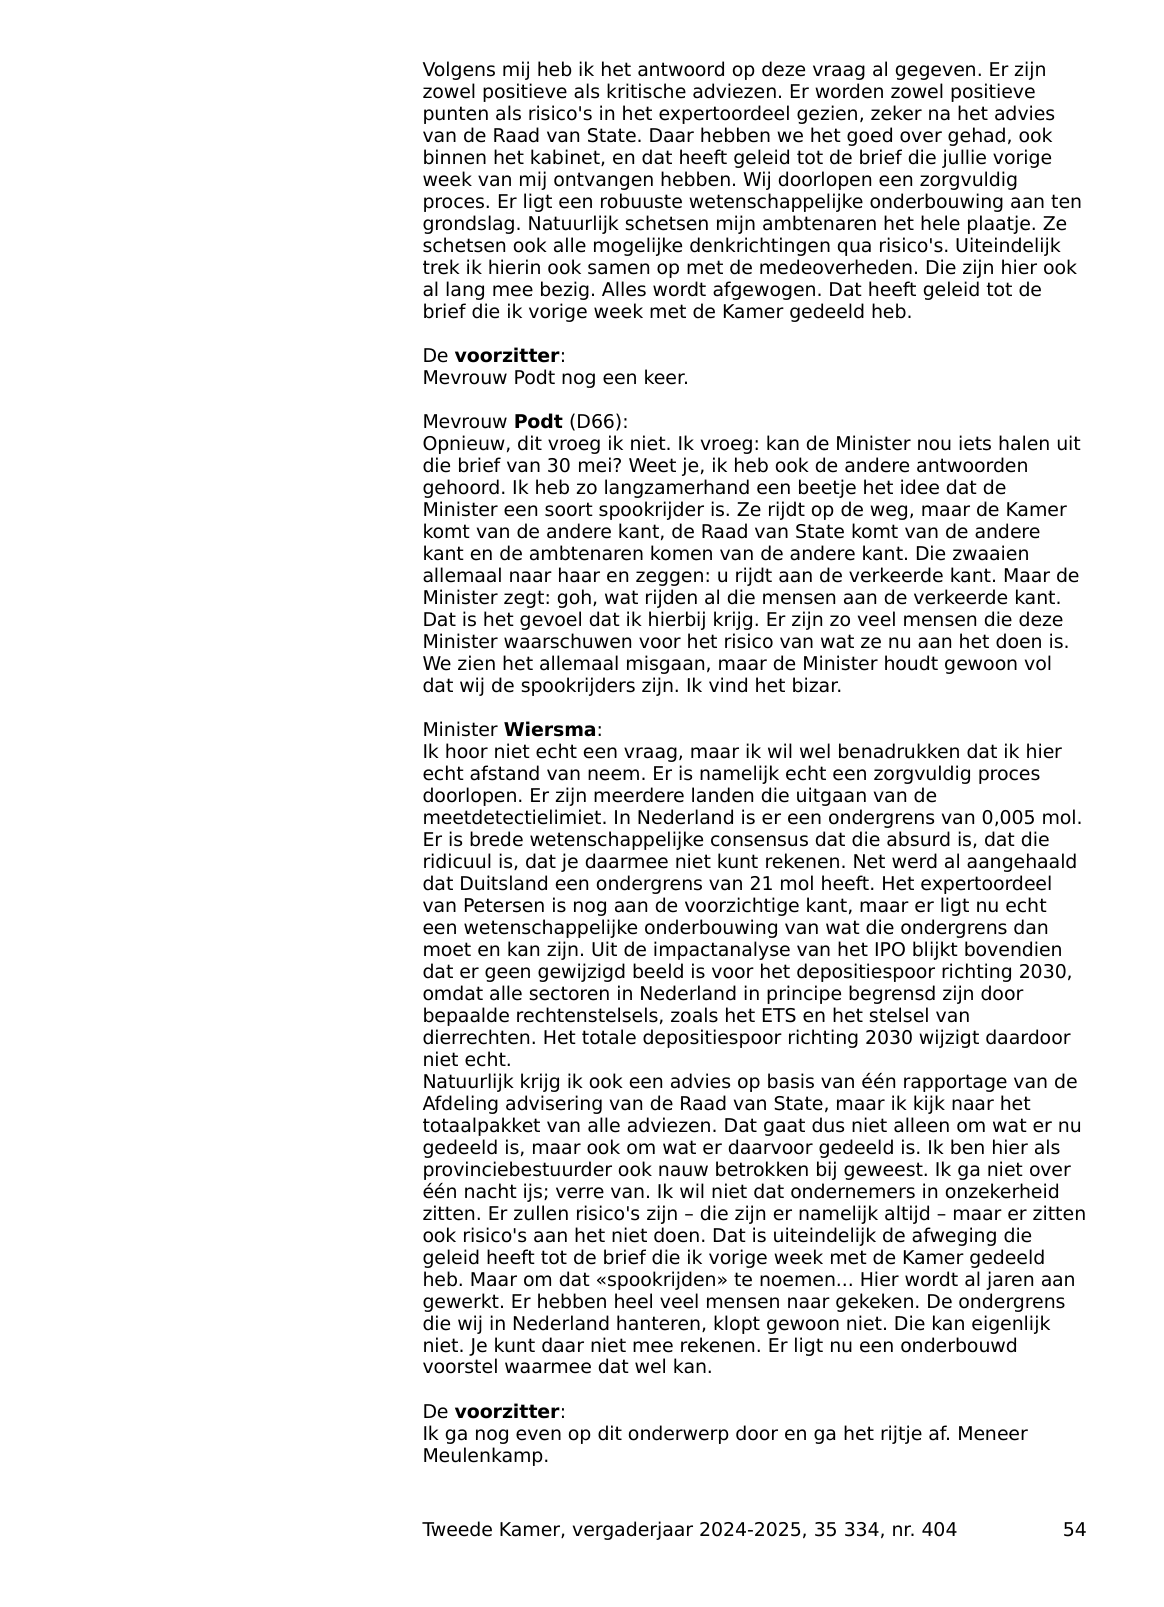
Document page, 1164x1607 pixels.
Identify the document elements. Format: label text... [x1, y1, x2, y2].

text Ik hoor niet echt een vraag, maar ik wil wel benadrukken dat ik hier echt afstand van neem. Er is namelijk echt een zorgvuldig proces doorlopen. Er zijn meerdere landen die uitgaan van de meetdetectielimiet. In Nederland is er een ondergrens van 0,005 mol. Er is brede wetenschappelijke consensus dat die absurd is, dat die ridicuul is, dat je daarmee niet kunt rekenen. Net werd al aangehaald dat Duitsland een ondergrens van 21 mol heeft. Het expertoordeel van Petersen is nog aan de voorzichtige kant, maar er ligt nu echt een wetenschappelijke onderbouwing van wat die ondergrens dan moet en kan zijn. Uit de impactanalyse van het IPO blijkt bovendien dat er geen gewijzigd beeld is voor het depositiespoor richting 2030, omdat alle sectoren in Nederland in principe begrensd zijn door bepaalde rechtenstelsels, zoals het ETS en het stelsel van dierrechten. Het totale depositiespoor richting 2030 wijzigt daardoor niet echt. [422, 741, 1087, 1071]
text De voorzitter: [422, 1401, 1087, 1423]
text Natuurlijk krijg ik ook een advies op basis van één rapportage van de Afdeling advisering van de Raad van State, maar ik kijk naar het totaalpakket van alle adviezen. Dat gaat dus niet alleen om wat er nu gedeeld is, maar ook om wat er daarvoor gedeeld is. Ik ben hier als provinciebestuurder ook nauw betrokken bij geweest. Ik ga niet over één nacht ijs; verre van. Ik wil niet dat ondernemers in onzekerheid zitten. Er zullen risico's zijn – die zijn er namelijk altijd – maar er zitten ook risico's aan het niet doen. Dat is uiteindelijk de afweging die geleid heeft tot de brief die ik vorige week met de Kamer gedeeld heb. Maar om dat «spookrijden» te noemen... Hier wordt al jaren aan gewerkt. Er hebben heel veel mensen naar gekeken. De ondergrens die wij in Nederland hanteren, klopt gewoon niet. Die kan eigenlijk niet. Je kunt daar niet mee rekenen. Er ligt nu een onderbouwd voorstel waarmee dat wel kan. [422, 1071, 1087, 1378]
text Ik ga nog even op dit onderwerp door en ga het rijtje af. Meneer Meulenkamp. [422, 1423, 1087, 1467]
text Mevrouw Podt nog een keer. [422, 367, 1087, 389]
text Mevrouw Podt (D66): [422, 411, 1087, 433]
text De voorzitter: [422, 345, 1087, 367]
text Opnieuw, dit vroeg ik niet. Ik vroeg: kan de Minister nou iets halen uit die brief van 30 mei? Weet je, ik heb ook de andere antwoorden gehoord. Ik heb zo langzamerhand een beetje het idee dat de Minister een soort spookrijder is. Ze rijdt op de weg, maar de Kamer komt van de andere kant, de Raad van State komt van de andere kant en de ambtenaren komen van de andere kant. Die zwaaien allemaal naar haar en zeggen: u rijdt aan de verkeerde kant. Maar de Minister zegt: goh, wat rijden al die mensen aan de verkeerde kant. Dat is het gevoel dat ik hierbij krijg. Er zijn zo veel mensen die deze Minister waarschuwen voor het risico van wat ze nu aan het doen is. We zien het allemaal misgaan, maar de Minister houdt gewoon vol dat wij de spookrijders zijn. Ik vind het bizar. [422, 433, 1087, 697]
text Volgens mij heb ik het antwoord op deze vraag al gegeven. Er zijn zowel positieve als kritische adviezen. Er worden zowel positieve punten als risico's in het expertoordeel gezien, zeker na het advies van de Raad van State. Daar hebben we het goed over gehad, ook binnen het kabinet, en dat heeft geleid tot de brief die jullie vorige week van mij ontvangen hebben. Wij doorlopen een zorgvuldig proces. Er ligt een robuuste wetenschappelijke onderbouwing aan ten grondslag. Natuurlijk schetsen mijn ambtenaren het hele plaatje. Ze schetsen ook alle mogelijke denkrichtingen qua risico's. Uiteindelijk trek ik hierin ook samen op met de medeoverheden. Die zijn hier ook al lang mee bezig. Alles wordt afgewogen. Dat heeft geleid tot de brief die ik vorige week met de Kamer gedeeld heb. [422, 59, 1087, 323]
text Minister Wiersma: [422, 719, 1087, 741]
